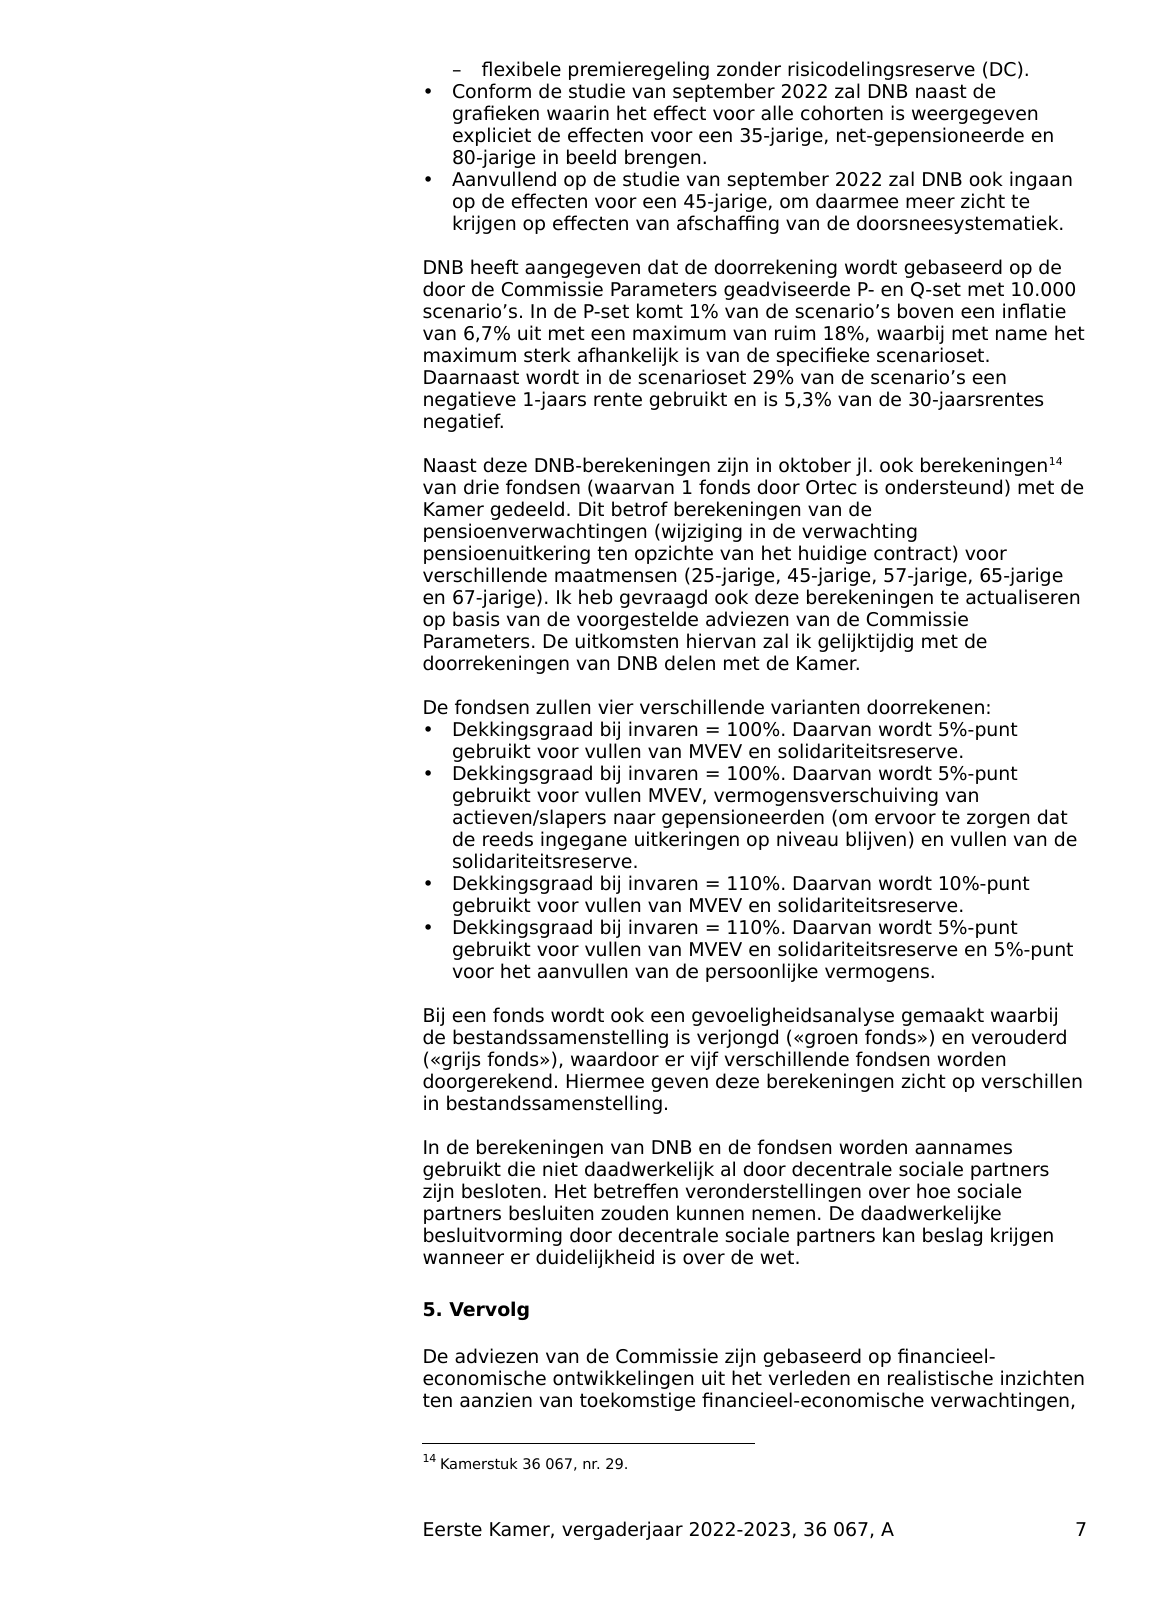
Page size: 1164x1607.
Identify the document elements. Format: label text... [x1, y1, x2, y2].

text DNB heeft aangegeven dat de doorrekening wordt gebaseerd op de door de Commissie Parameters geadviseerde P- en Q-set met 10.000 scenario’s. In de P-set komt 1% van de scenario’s boven een inflatie van 6,7% uit met een maximum van ruim 18%, waarbij met name het maximum sterk afhankelijk is van de specifieke scenarioset. Daarnaast wordt in de scenarioset 29% van de scenario’s een negatieve 1-jaars rente gebruikt en is 5,3% van de 30-jaarsrentes negatief. [422, 257, 1087, 433]
text • Dekkingsgraad bij invaren = 110%. Daarvan wordt 10%-punt gebruikt voor vullen van MVEV en solidariteitsreserve. [422, 873, 1087, 917]
text Bij een fonds wordt ook een gevoeligheidsanalyse gemaakt waarbij de bestandssamenstelling is verjongd («groen fonds») en verouderd («grijs fonds»), waardoor er vijf verschillende fondsen worden doorgerekend. Hiermee geven deze berekeningen zicht op verschillen in bestandssamenstelling. [422, 1005, 1087, 1115]
text De adviezen van de Commissie zijn gebaseerd op financieel-economische ontwikkelingen uit het verleden en realistische inzichten ten aanzien van toekomstige financieel-economische verwachtingen, [422, 1346, 1087, 1412]
text • Dekkingsgraad bij invaren = 110%. Daarvan wordt 5%-punt gebruikt voor vullen van MVEV en solidariteitsreserve en 5%-punt voor het aanvullen van de persoonlijke vermogens. [422, 917, 1087, 983]
text In de berekeningen van DNB en de fondsen worden aannames gebruikt die niet daadwerkelijk al door decentrale sociale partners zijn besloten. Het betreffen veronderstellingen over hoe sociale partners besluiten zouden kunnen nemen. De daadwerkelijke besluitvorming door decentrale sociale partners kan beslag krijgen wanneer er duidelijkheid is over de wet. [422, 1137, 1087, 1269]
text Kamerstuk 36 067, nr. 29. [422, 1452, 1087, 1474]
text • Dekkingsgraad bij invaren = 100%. Daarvan wordt 5%-punt gebruikt voor vullen MVEV, vermogensverschuiving van actieven/slapers naar gepensioneerden (om ervoor te zorgen dat de reeds ingegane uitkeringen op niveau blijven) en vullen van de solidariteitsreserve. [422, 763, 1087, 873]
text • Conform de studie van september 2022 zal DNB naast de grafieken waarin het effect voor alle cohorten is weergegeven expliciet de effecten voor een 35-jarige, net-gepensioneerde en 80-jarige in beeld brengen. [422, 81, 1087, 169]
text – flexibele premieregeling zonder risicodelingsreserve (DC). [452, 59, 1087, 81]
text Naast deze DNB-berekeningen zijn in oktober jl. ook berekeningen van drie fondsen (waarvan 1 fonds door Ortec is ondersteund) met de Kamer gedeeld. Dit betrof berekeningen van de pensioenverwachtingen (wijziging in de verwachting pensioenuitkering ten opzichte van het huidige contract) voor verschillende maatmensen (25-jarige, 45-jarige, 57-jarige, 65-jarige en 67-jarige). Ik heb gevraagd ook deze berekeningen te actualiseren op basis van de voorgestelde adviezen van de Commissie Parameters. De uitkomsten hiervan zal ik gelijktijdig met de doorrekeningen van DNB delen met de Kamer. [422, 455, 1087, 675]
text • Aanvullend op de studie van september 2022 zal DNB ook ingaan op de effecten voor een 45-jarige, om daarmee meer zicht te krijgen op effecten van afschaffing van de doorsneesystematiek. [422, 169, 1087, 235]
text De fondsen zullen vier verschillende varianten doorrekenen: [422, 697, 1087, 719]
subtitle 5. Vervolg [422, 1299, 1087, 1321]
text • Dekkingsgraad bij invaren = 100%. Daarvan wordt 5%-punt gebruikt voor vullen van MVEV en solidariteitsreserve. [422, 719, 1087, 763]
